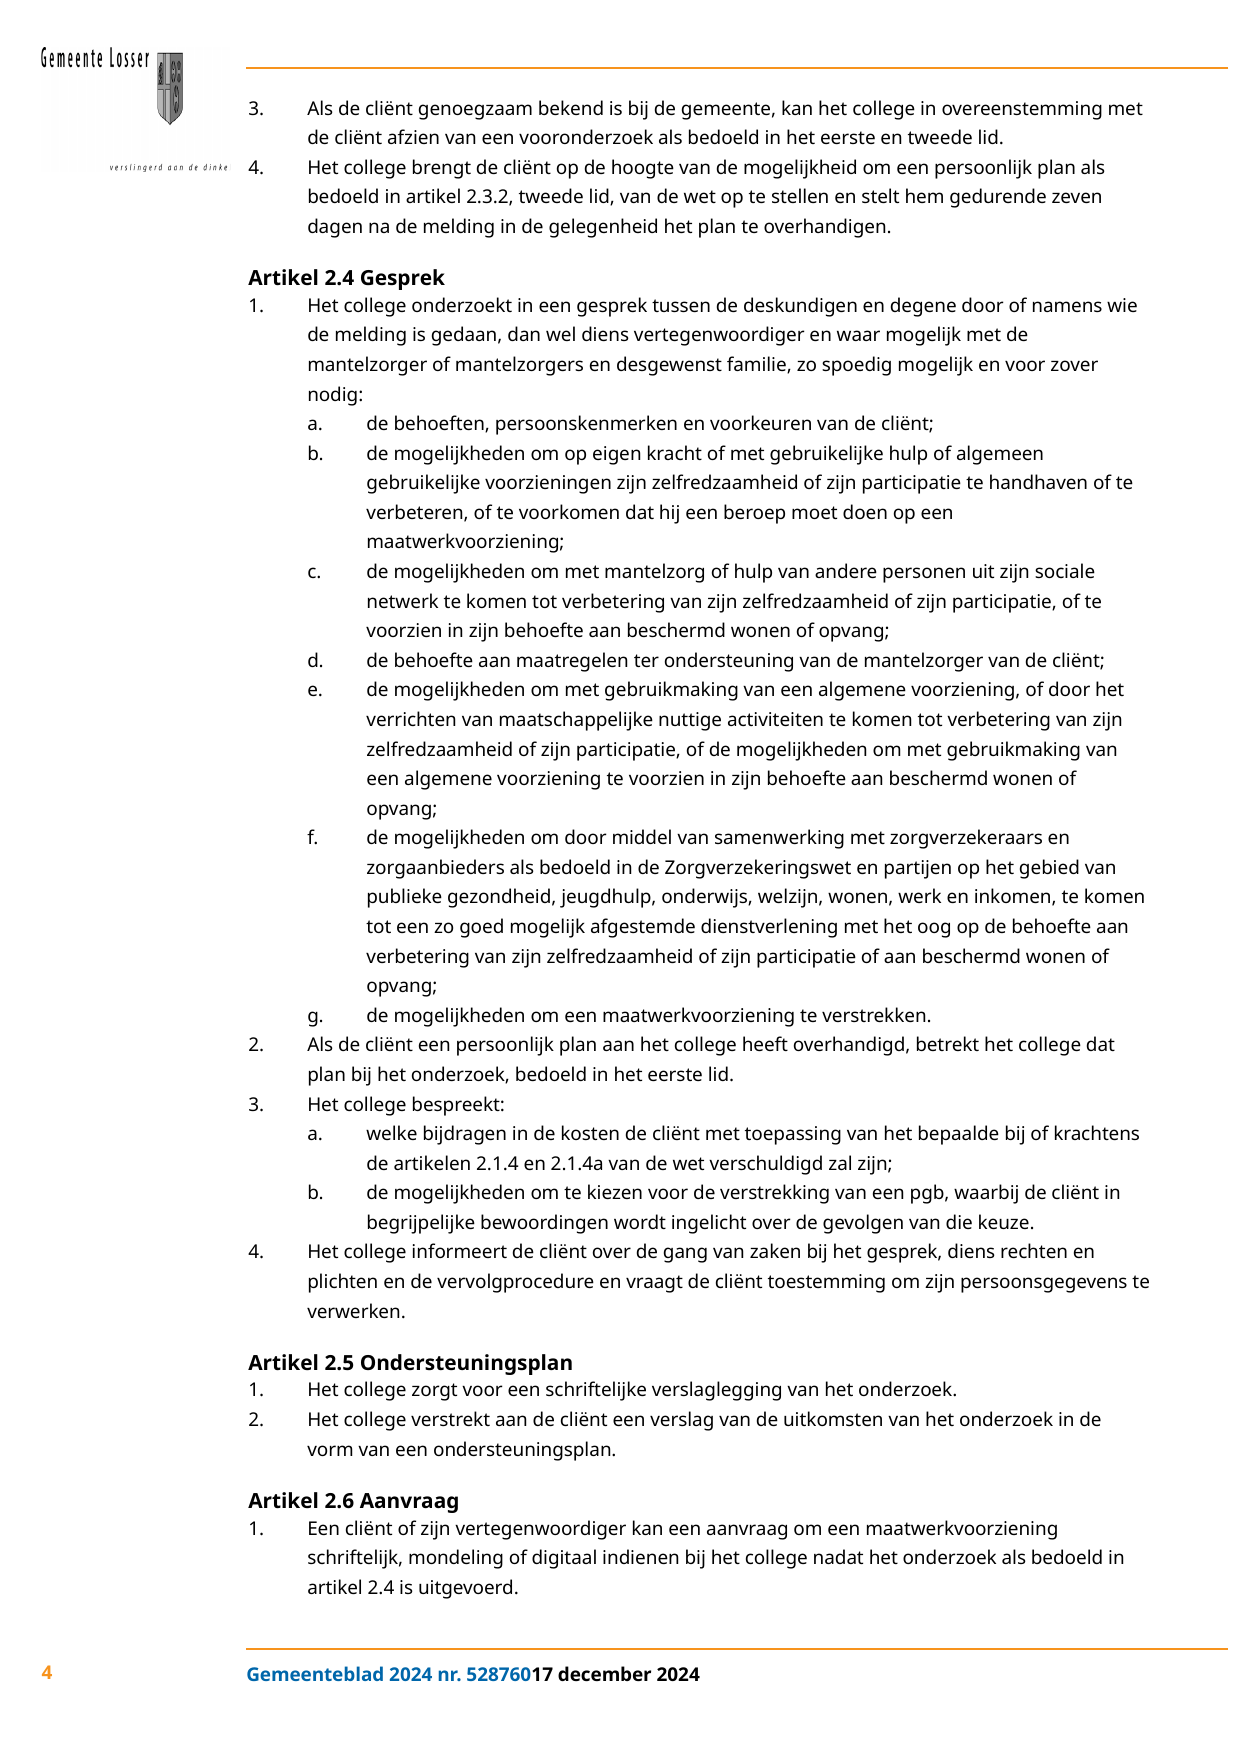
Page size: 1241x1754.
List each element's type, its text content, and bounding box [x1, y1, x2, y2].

list Het college verstrekt aan de cliënt een verslag van de uitkomsten van het onderzoek in de vorm van een ondersteuningsplan. [248, 1406, 1152, 1462]
list Een cliënt of zijn vertegenwoordiger kan een aanvraag om een maatwerkvoorziening schriftelijk, mondeling of digitaal indienen bij het college nadat het onderzoek als bedoeld in artikel 2.4 is uitgevoerd. [248, 1515, 1152, 1599]
list de mogelijkheden om te kiezen voor de verstrekking van een pgb, waarbij de cliënt in begrijpelijke bewoordingen wordt ingelicht over de gevolgen van die keuze. [307, 1179, 1152, 1235]
list de behoefte aan maatregelen ter ondersteuning van de mantelzorger van de cliënt; [307, 647, 1152, 673]
list Het college onderzoekt in een gesprek tussen de deskundigen en degene door of namens wie de melding is gedaan, dan wel diens vertegenwoordiger en waar mogelijk met de mantelzorger of mantelzorgers en desgewenst familie, zo spoedig mogelijk en voor zover nodig: [248, 292, 1152, 406]
list de mogelijkheden om een maatwerkvoorziening te verstrekken. [307, 1002, 1152, 1028]
list Het college bespreekt: [248, 1091, 1152, 1116]
list Het college informeert de cliënt over de gang van zaken bij het gesprek, diens rechten en plichten en de vervolgprocedure en vraagt de cliënt toestemming om zijn persoonsgegevens te verwerken. [248, 1239, 1152, 1323]
list de mogelijkheden om met mantelzorg of hulp van andere personen uit zijn sociale netwerk te komen tot verbetering van zijn zelfredzaamheid of zijn participatie, of te voorzien in zijn behoefte aan beschermd wonen of opvang; [307, 558, 1152, 643]
list Het college brengt de cliënt op de hoogte van de mogelijkheid om een persoonlijk plan als bedoeld in artikel 2.3.2, tweede lid, van de wet op te stellen en stelt hem gedurende zeven dagen na de melding in de gelegenheid het plan te overhandigen. [248, 154, 1152, 239]
text Artikel 2.5 Ondersteuningsplan [248, 1348, 1152, 1377]
list welke bijdragen in de kosten de cliënt met toepassing van het bepaalde bij of krachtens de artikelen 2.1.4 en 2.1.4a van de wet verschuldigd zal zijn; [307, 1120, 1152, 1176]
list Als de cliënt een persoonlijk plan aan het college heeft overhandigd, betrekt het college dat plan bij het onderzoek, bedoeld in het eerste lid. [248, 1032, 1152, 1087]
list Het college zorgt voor een schriftelijke verslaglegging van het onderzoek. [248, 1377, 1152, 1402]
list de behoeften, persoonskenmerken en voorkeuren van de cliënt; [307, 410, 1152, 436]
picture [41, 47, 231, 172]
text Artikel 2.4 Gesprek [248, 263, 1152, 292]
list Als de cliënt genoegzaam bekend is bij de gemeente, kan het college in overeenstemming met de cliënt afzien van een vooronderzoek als bedoeld in het eerste en tweede lid. [248, 95, 1152, 150]
list de mogelijkheden om op eigen kracht of met gebruikelijke hulp of algemeen gebruikelijke voorzieningen zijn zelfredzaamheid of zijn participatie te handhaven of te verbeteren, of te voorkomen dat hij een beroep moet doen op een maatwerkvoorziening; [307, 440, 1152, 554]
text Artikel 2.6 Aanvraag [248, 1486, 1152, 1515]
list de mogelijkheden om door middel van samenwerking met zorgverzekeraars en zorgaanbieders als bedoeld in de Zorgverzekeringswet en partijen op het gebied van publieke gezondheid, jeugdhulp, onderwijs, welzijn, wonen, werk en inkomen, te komen tot een zo goed mogelijk afgestemde dienstverlening met het oog op de behoefte aan verbetering van zijn zelfredzaamheid of zijn participatie of aan beschermd wonen of opvang; [307, 824, 1152, 998]
list de mogelijkheden om met gebruikmaking van een algemene voorziening, of door het verrichten van maatschappelijke nuttige activiteiten te komen tot verbetering van zijn zelfredzaamheid of zijn participatie, of de mogelijkheden om met gebruikmaking van een algemene voorziening te voorzien in zijn behoefte aan beschermd wonen of opvang; [307, 677, 1152, 821]
